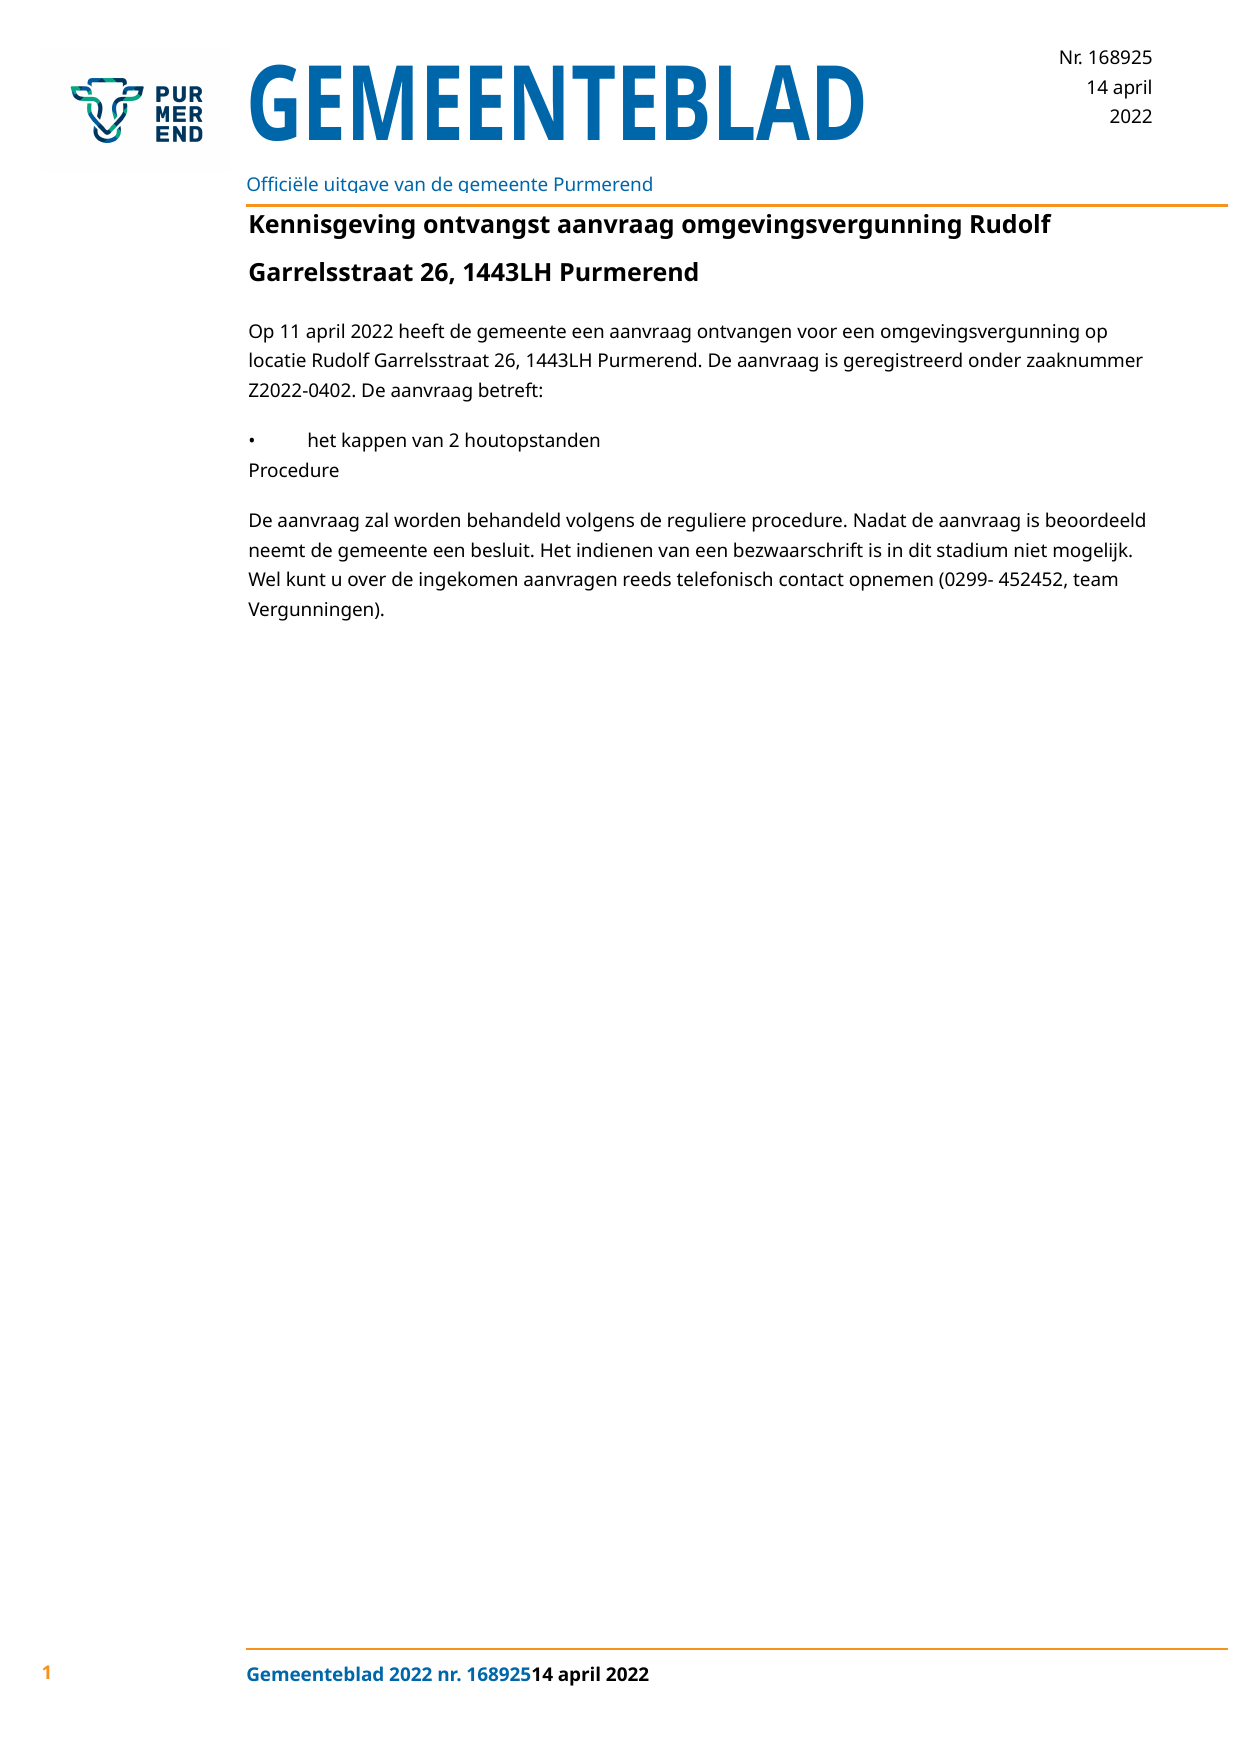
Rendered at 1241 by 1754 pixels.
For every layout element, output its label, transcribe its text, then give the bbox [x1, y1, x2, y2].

picture [41, 47, 231, 172]
text Procedure [248, 457, 1152, 483]
text Op 11 april 2022 heeft de gemeente een aanvraag ontvangen voor een omgevingsvergunning op locatie Rudolf Garrelsstraat 26, 1443LH Purmerend. De aanvraag is geregistreerd onder zaaknummer Z2022-0402. De aanvraag betreft: [248, 318, 1152, 403]
list het kappen van 2 houtopstanden [248, 427, 1152, 453]
text Kennisgeving ontvangst aanvraag omgevingsvergunning Rudolf Garrelsstraat 26, 1443LH Purmerend [248, 207, 1152, 288]
text De aanvraag zal worden behandeld volgens de reguliere procedure. Nadat de aanvraag is beoordeeld neemt de gemeente een besluit. Het indienen van een bezwaarschrift is in dit stadium niet mogelijk. Wel kunt u over de ingekomen aanvragen reeds telefonisch contact opnemen (0299- 452452, team Vergunningen). [248, 507, 1152, 622]
